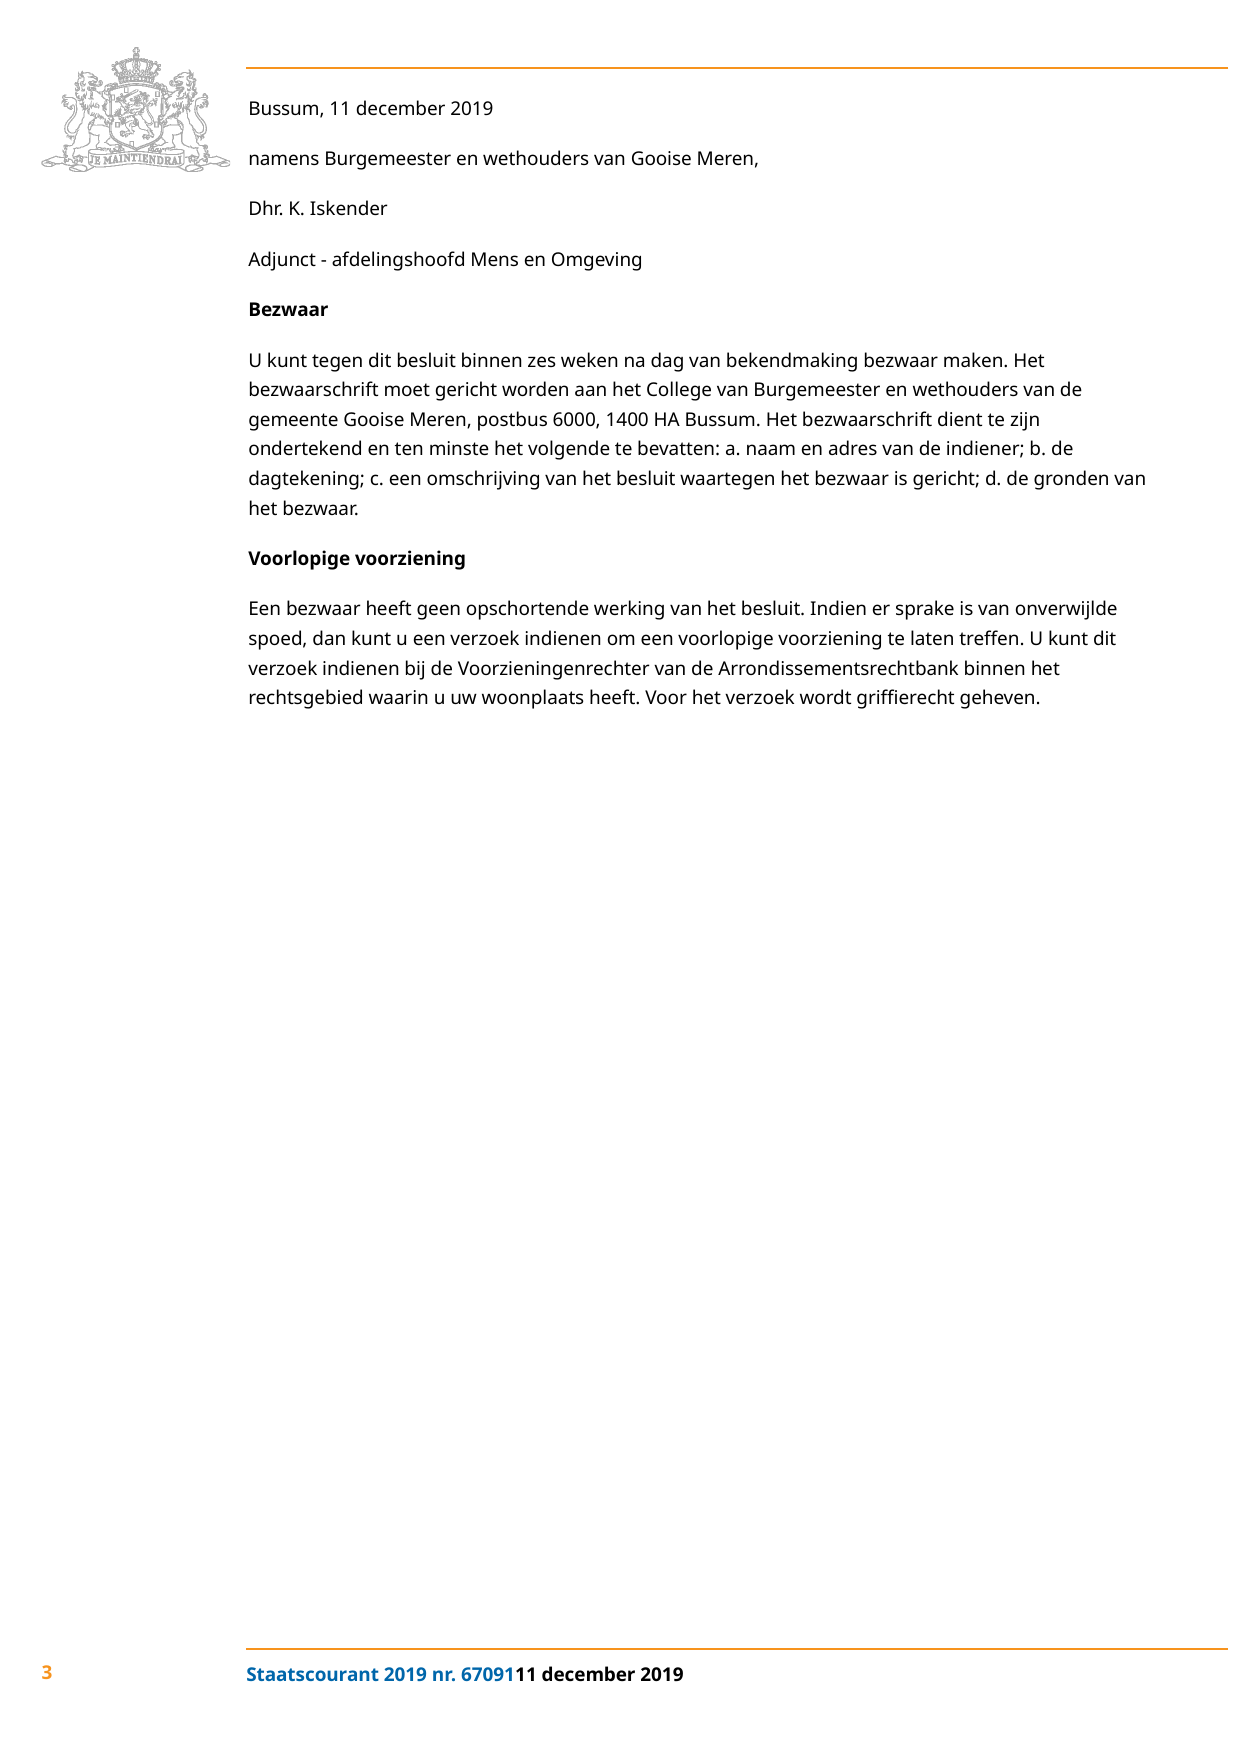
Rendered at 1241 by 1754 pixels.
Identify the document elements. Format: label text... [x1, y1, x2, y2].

picture [41, 47, 231, 172]
text Adjunct - afdelingshoofd Mens en Omgeving [248, 246, 1152, 272]
text namens Burgemeester en wethouders van Gooise Meren, [248, 145, 1152, 171]
text U kunt tegen dit besluit binnen zes weken na dag van bekendmaking bezwaar maken. Het bezwaarschrift moet gericht worden aan het College van Burgemeester en wethouders van de gemeente Gooise Meren, postbus 6000, 1400 HA Bussum. Het bezwaarschrift dient te zijn ondertekend en ten minste het volgende te bevatten: a. naam en adres van de indiener; b. de dagtekening; c. een omschrijving van het besluit waartegen het bezwaar is gericht; d. de gronden van het bezwaar. [248, 347, 1152, 521]
text Dhr. K. Iskender [248, 196, 1152, 221]
text Voorlopige voorziening [248, 545, 1152, 571]
text Bussum, 11 december 2019 [248, 95, 1152, 121]
text Een bezwaar heeft geen opschortende werking van het besluit. Indien er sprake is van onverwijlde spoed, dan kunt u een verzoek indienen om een voorlopige voorziening te laten treffen. U kunt dit verzoek indienen bij de Voorzieningenrechter van de Arrondissementsrechtbank binnen het rechtsgebied waarin u uw woonplaats heeft. Voor het verzoek wordt griffierecht geheven. [248, 596, 1152, 710]
text Bezwaar [248, 296, 1152, 322]
